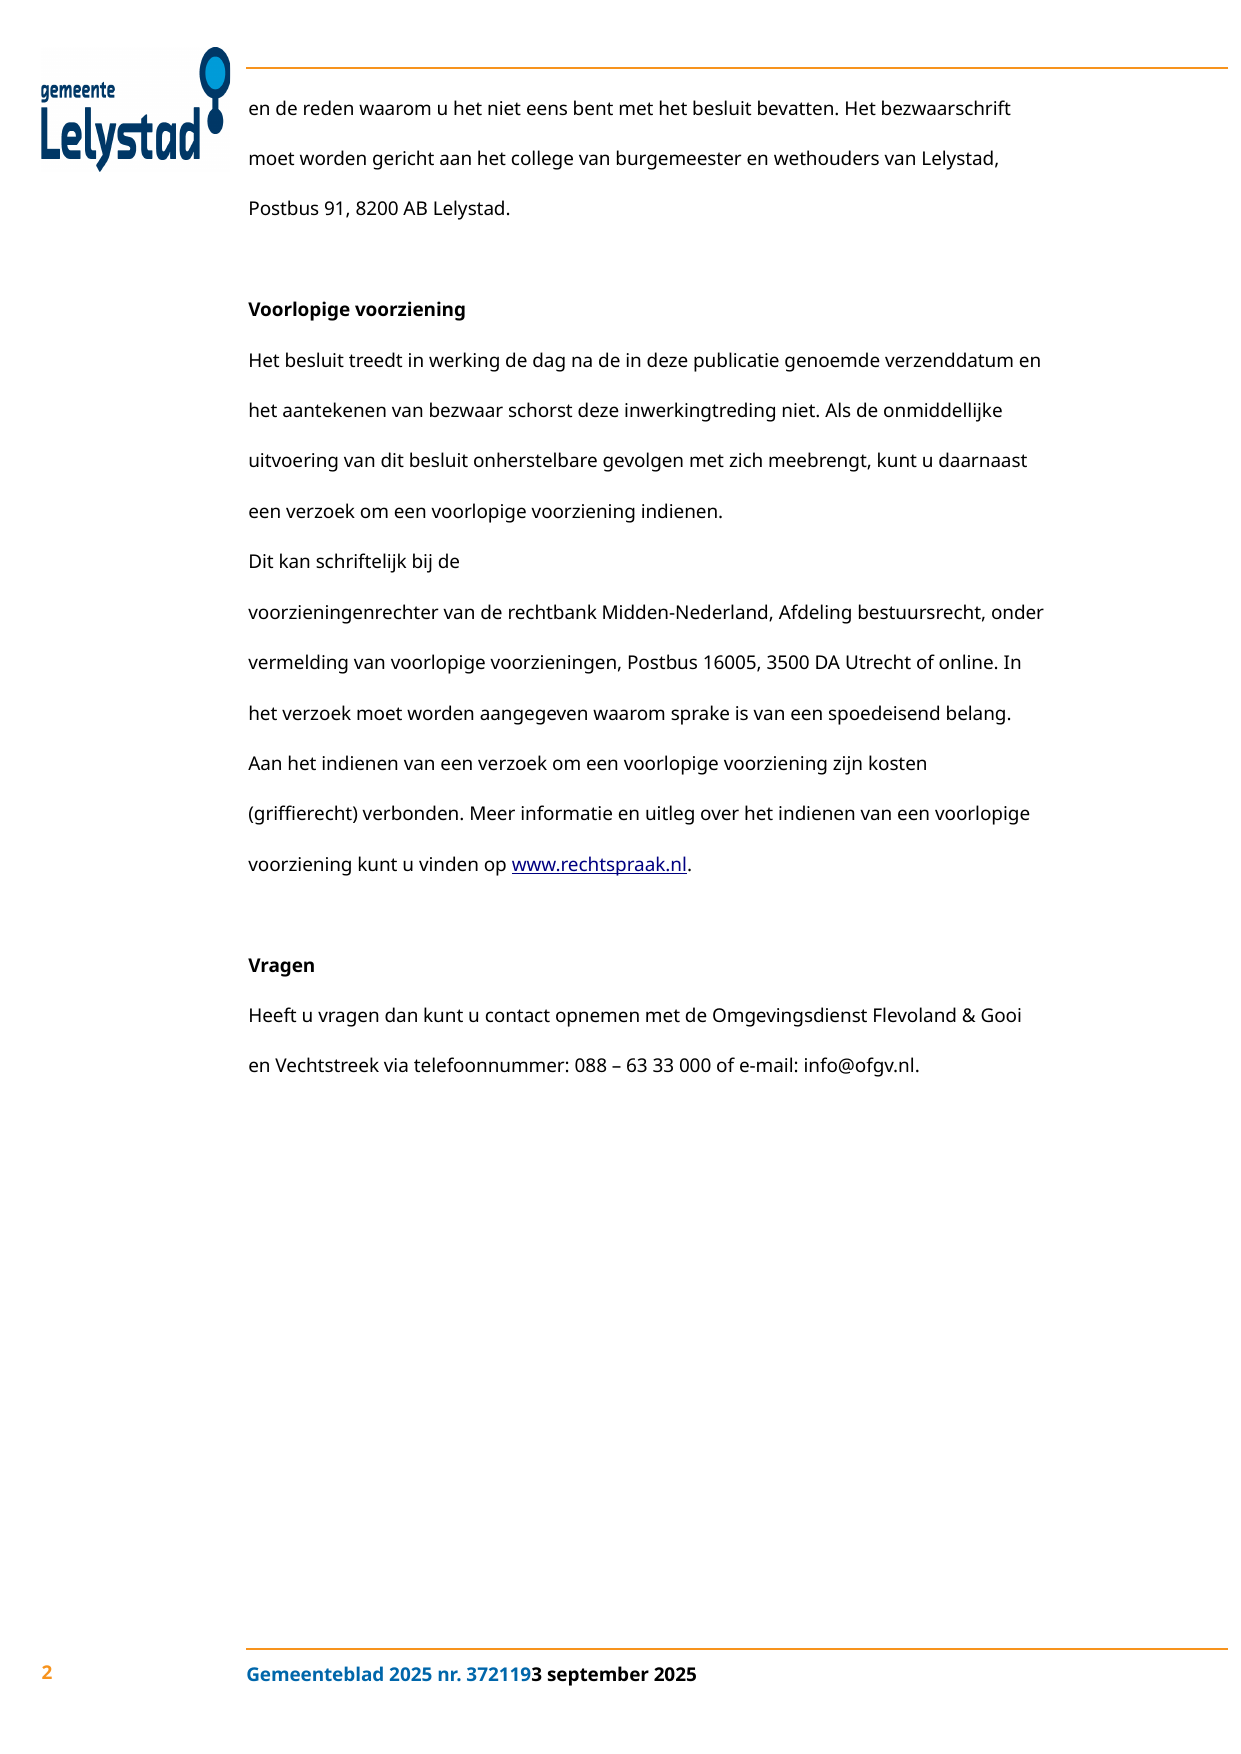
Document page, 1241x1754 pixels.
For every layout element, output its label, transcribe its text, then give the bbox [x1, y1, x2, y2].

text moet worden gericht aan het college van burgemeester en wethouders van Lelystad, [248, 145, 1152, 171]
picture [41, 47, 231, 172]
text het verzoek moet worden aangegeven waarom sprake is van een spoedeisend belang. [248, 700, 1152, 726]
text Aan het indienen van een verzoek om een voorlopige voorziening zijn kosten [248, 750, 1152, 776]
text vermelding van voorlopige voorzieningen, Postbus 16005, 3500 DA Utrecht of online. In [248, 649, 1152, 675]
text voorziening kunt u vinden op www.rechtspraak.nl. [248, 851, 1152, 877]
text het aantekenen van bezwaar schorst deze inwerkingtreding niet. Als de onmiddellijke [248, 397, 1152, 423]
text en Vechtstreek via telefoonnummer: 088 – 63 33 000 of e-mail: info@ofgv.nl. [248, 1053, 1152, 1078]
text uitvoering van dit besluit onherstelbare gevolgen met zich meebrengt, kunt u daarnaast [248, 448, 1152, 473]
text een verzoek om een voorlopige voorziening indienen. [248, 498, 1152, 524]
text en de reden waarom u het niet eens bent met het besluit bevatten. Het bezwaarschrift [248, 95, 1152, 121]
text (griffierecht) verbonden. Meer informatie en uitleg over het indienen van een voorlopige [248, 801, 1152, 826]
text Heeft u vragen dan kunt u contact opnemen met de Omgevingsdienst Flevoland & Gooi [248, 1002, 1152, 1028]
text Dit kan schriftelijk bij de [248, 548, 1152, 574]
text Postbus 91, 8200 AB Lelystad. [248, 196, 1152, 221]
text voorzieningenrechter van de rechtbank Midden-Nederland, Afdeling bestuursrecht, onder [248, 599, 1152, 625]
text Vragen [248, 952, 1152, 978]
text Het besluit treedt in werking de dag na de in deze publicatie genoemde verzenddatum en [248, 347, 1152, 373]
text Voorlopige voorziening [248, 296, 1152, 322]
